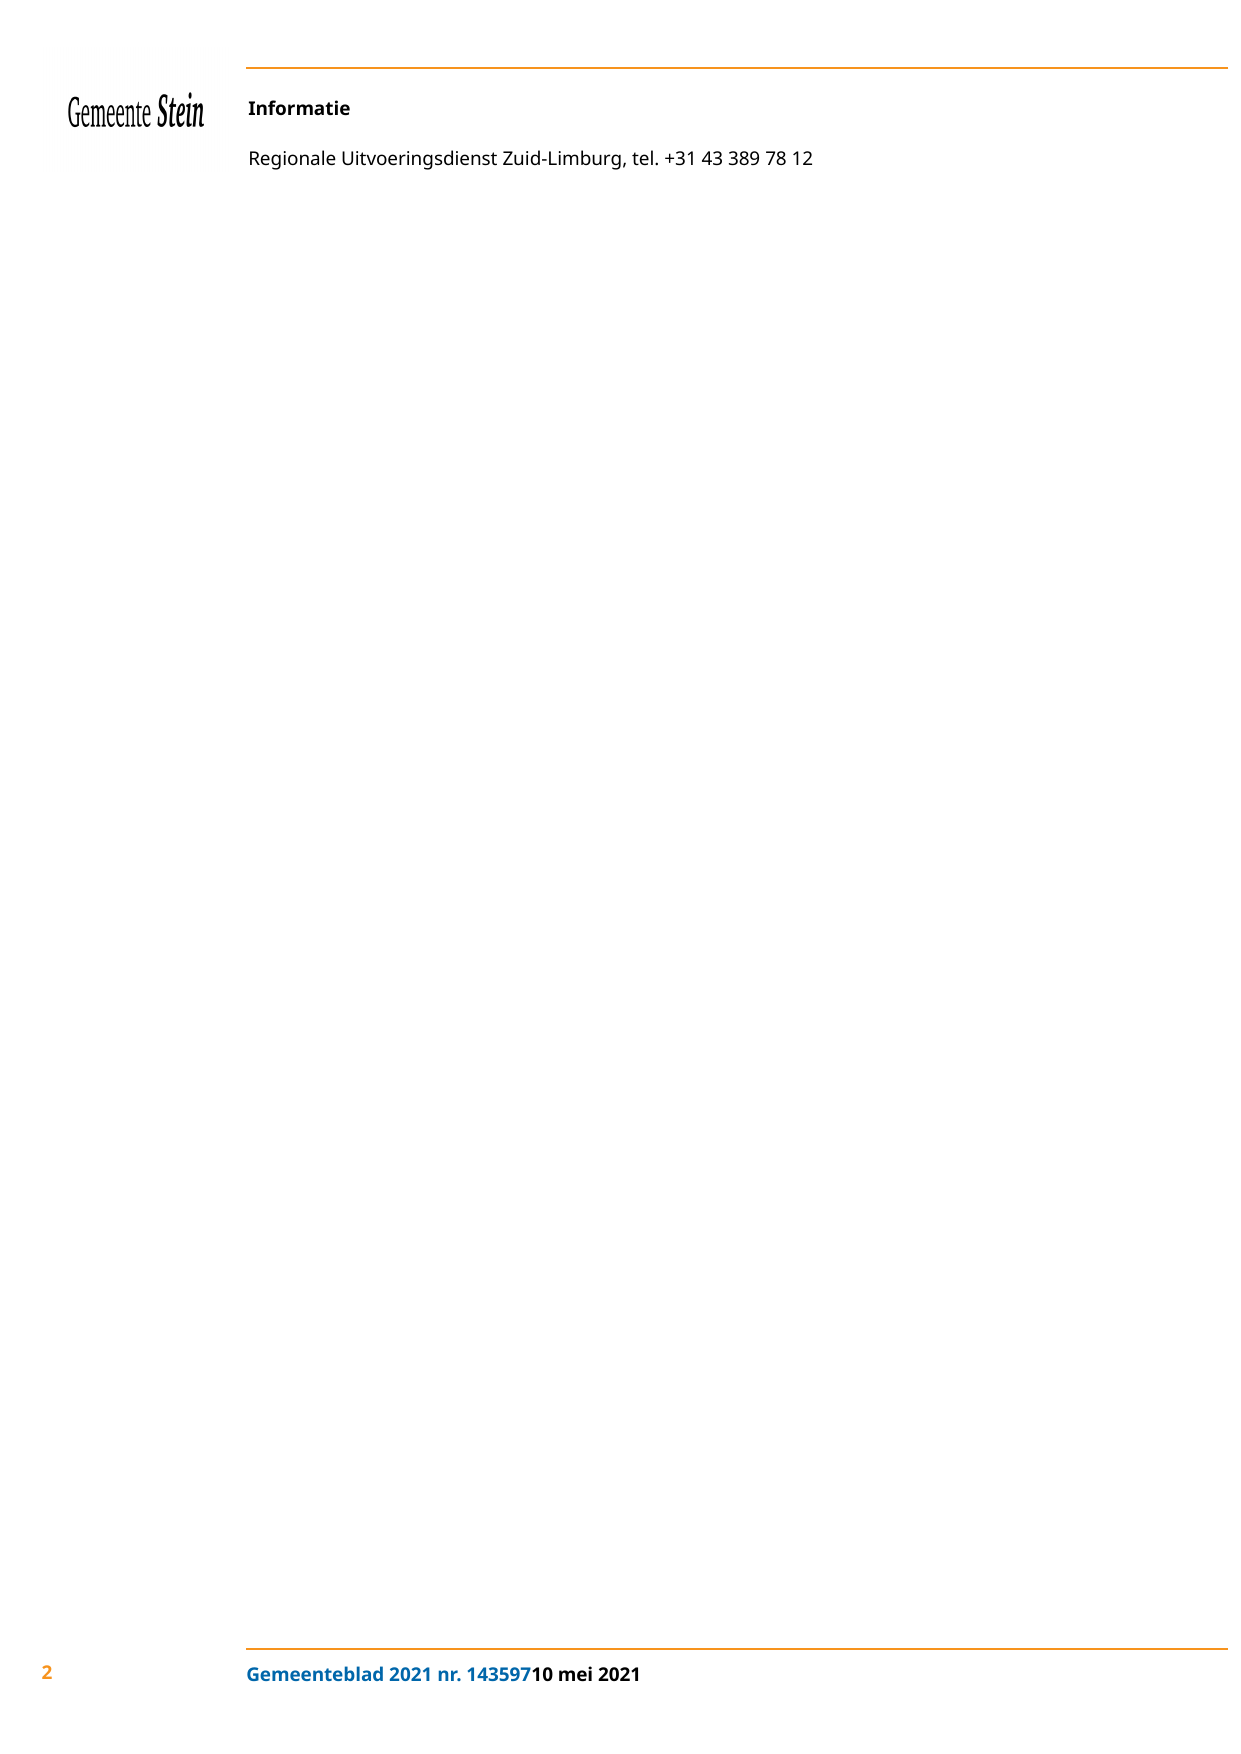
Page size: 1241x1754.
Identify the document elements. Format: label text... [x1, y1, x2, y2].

text Informatie [248, 95, 1152, 121]
text Regionale Uitvoeringsdienst Zuid-Limburg, tel. +31 43 389 78 12 [248, 145, 1152, 171]
picture [41, 47, 231, 172]
